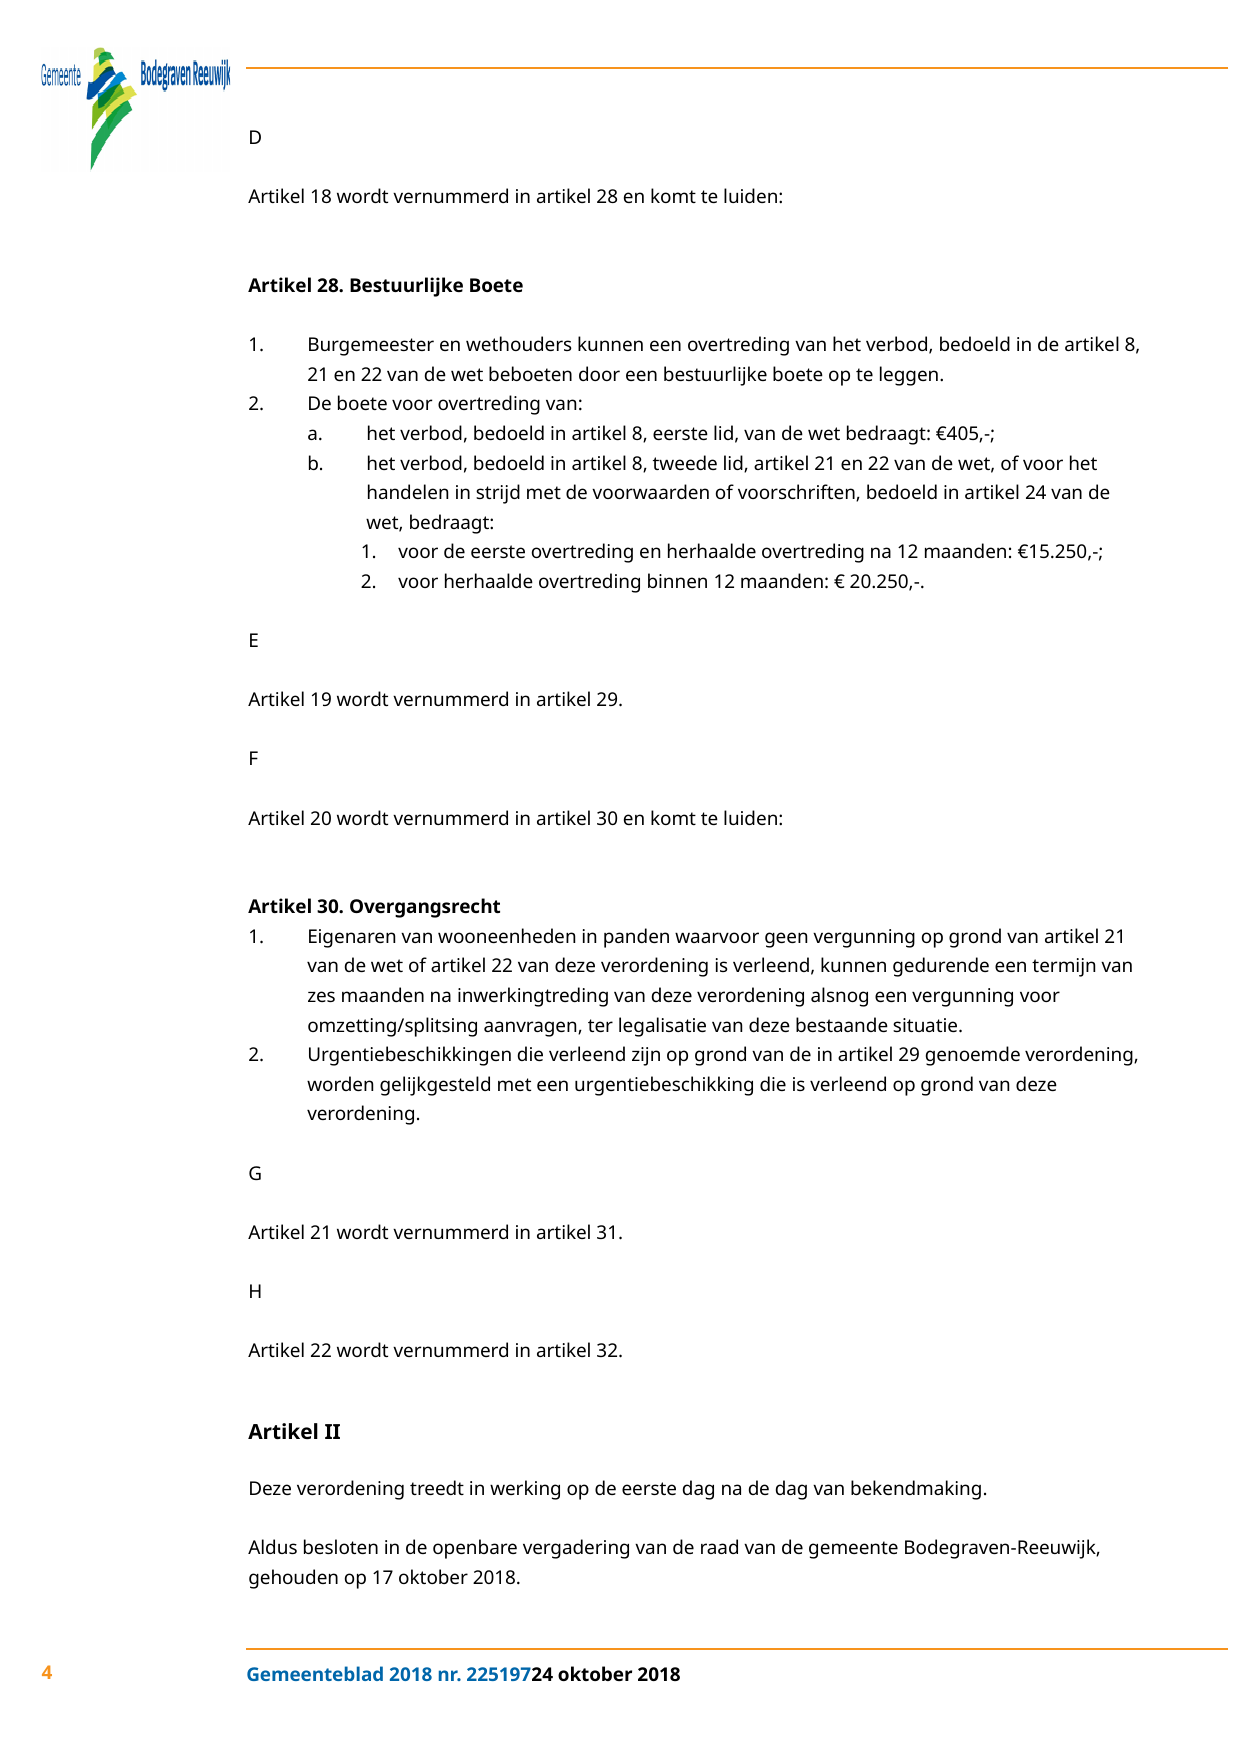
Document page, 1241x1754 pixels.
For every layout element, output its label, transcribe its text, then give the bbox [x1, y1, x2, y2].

text Artikel II [248, 1417, 1152, 1446]
text Artikel 30. Overgangsrecht [248, 893, 1152, 919]
text Deze verordening treedt in werking op de eerste dag na de dag van bekendmaking. [248, 1475, 1152, 1501]
list het verbod, bedoeld in artikel 8, eerste lid, van de wet bedraagt: €405,-; [307, 420, 1152, 446]
list Burgemeester en wethouders kunnen een overtreding van het verbod, bedoeld in de artikel 8, 21 en 22 van de wet beboeten door een bestuurlijke boete op te leggen. [248, 331, 1152, 387]
text Aldus besloten in de openbare vergadering van de raad van de gemeente Bodegraven-Reeuwijk, gehouden op 17 oktober 2018. [248, 1534, 1152, 1590]
text Artikel 20 wordt vernummerd in artikel 30 en komt te luiden: [248, 805, 1152, 831]
text Artikel 19 wordt vernummerd in artikel 29. [248, 686, 1152, 712]
text G [248, 1160, 1152, 1186]
list Urgentiebeschikkingen die verleend zijn op grond van de in artikel 29 genoemde verordening, worden gelijkgesteld met een urgentiebeschikking die is verleend op grond van deze verordening. [248, 1041, 1152, 1126]
list De boete voor overtreding van: [248, 391, 1152, 416]
text Artikel 22 wordt vernummerd in artikel 32. [248, 1337, 1152, 1363]
list voor de eerste overtreding en herhaalde overtreding na 12 maanden: €15.250,-; [361, 538, 1152, 564]
list voor herhaalde overtreding binnen 12 maanden: € 20.250,-. [361, 568, 1152, 594]
list het verbod, bedoeld in artikel 8, tweede lid, artikel 21 en 22 van de wet, of voor het handelen in strijd met de voorwaarden of voorschriften, bedoeld in artikel 24 van de wet, bedraagt: [307, 450, 1152, 535]
text D [248, 124, 1152, 150]
text Artikel 18 wordt vernummerd in artikel 28 en komt te luiden: [248, 183, 1152, 209]
text E [248, 627, 1152, 653]
text H [248, 1278, 1152, 1304]
picture [41, 47, 231, 172]
text F [248, 746, 1152, 771]
text Artikel 21 wordt vernummerd in artikel 31. [248, 1219, 1152, 1245]
list Eigenaren van wooneenheden in panden waarvoor geen vergunning op grond van artikel 21 van de wet of artikel 22 van deze verordening is verleend, kunnen gedurende een termijn van zes maanden na inwerkingtreding van deze verordening alsnog een vergunning voor omzetting/splitsing aanvragen, ter legalisatie van deze bestaande situatie. [248, 923, 1152, 1038]
text Artikel 28. Bestuurlijke Boete [248, 272, 1152, 298]
